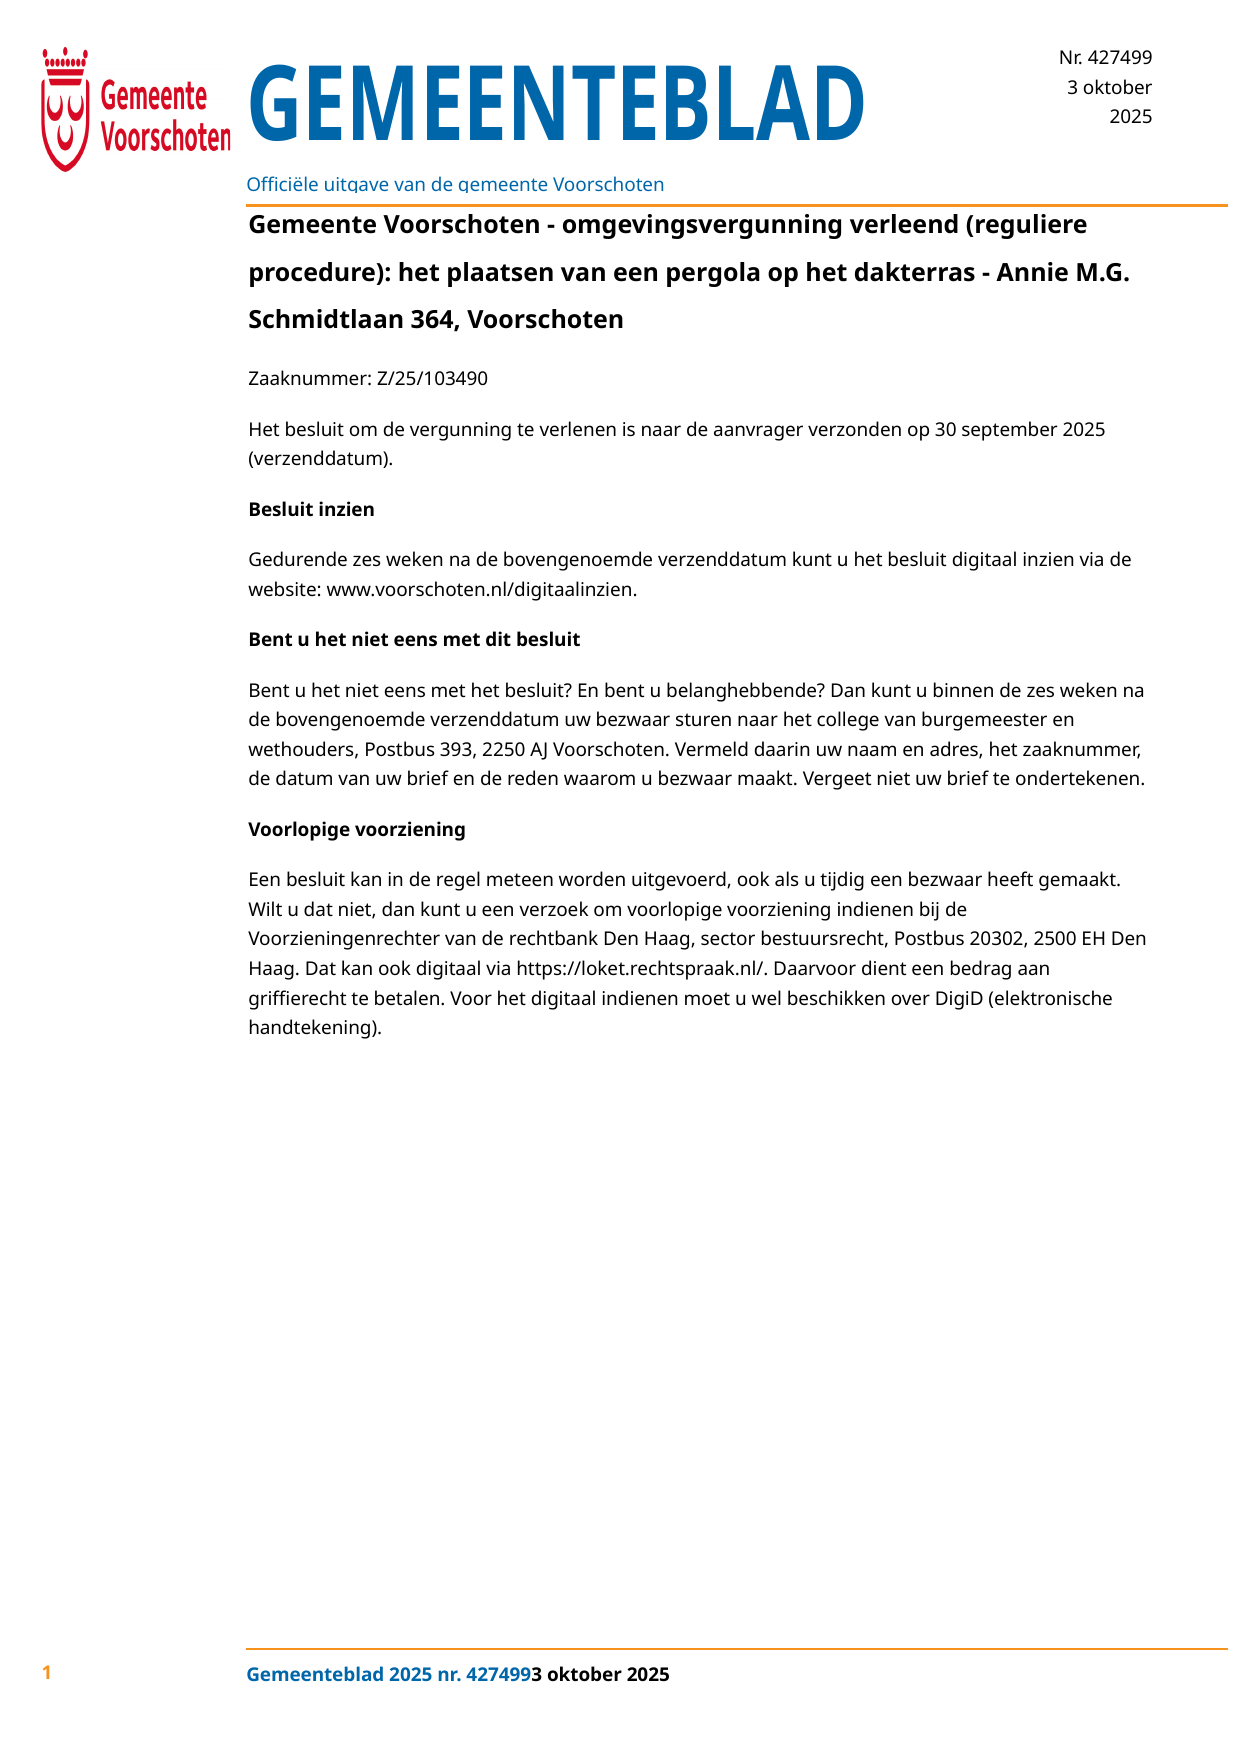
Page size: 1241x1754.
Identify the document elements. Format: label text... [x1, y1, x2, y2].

text Besluit inzien [248, 496, 1152, 522]
text Zaaknummer: Z/25/103490 [248, 366, 1152, 391]
text Het besluit om de vergunning te verlenen is naar de aanvrager verzonden op 30 september 2025 (verzenddatum). [248, 416, 1152, 471]
text Bent u het niet eens met het besluit? En bent u belanghebbende? Dan kunt u binnen de zes weken na de bovengenoemde verzenddatum uw bezwaar sturen naar het college van burgemeester en wethouders, Postbus 393, 2250 AJ Voorschoten. Vermeld daarin uw naam en adres, het zaaknummer, de datum van uw brief en de reden waarom u bezwaar maakt. Vergeet niet uw brief te ondertekenen. [248, 677, 1152, 791]
text Een besluit kan in de regel meteen worden uitgevoerd, ook als u tijdig een bezwaar heeft gemaakt. Wilt u dat niet, dan kunt u een verzoek om voorlopige voorziening indienen bij de Voorzieningenrechter van de rechtbank Den Haag, sector bestuursrecht, Postbus 20302, 2500 EH Den Haag. Dat kan ook digitaal via https://loket.rechtspraak.nl/. Daarvoor dient een bedrag aan griffierecht te betalen. Voor het digitaal indienen moet u wel beschikken over DigiD (elektronische handtekening). [248, 866, 1152, 1040]
text Voorlopige voorziening [248, 816, 1152, 842]
text Gemeente Voorschoten - omgevingsvergunning verleend (reguliere procedure): het plaatsen van een pergola op het dakterras - Annie M.G. Schmidtlaan 364, Voorschoten [248, 207, 1152, 336]
text Gedurende zes weken na de bovengenoemde verzenddatum kunt u het besluit digitaal inzien via de website: www.voorschoten.nl/digitaalinzien. [248, 546, 1152, 602]
picture [41, 47, 231, 172]
text Bent u het niet eens met dit besluit [248, 626, 1152, 652]
